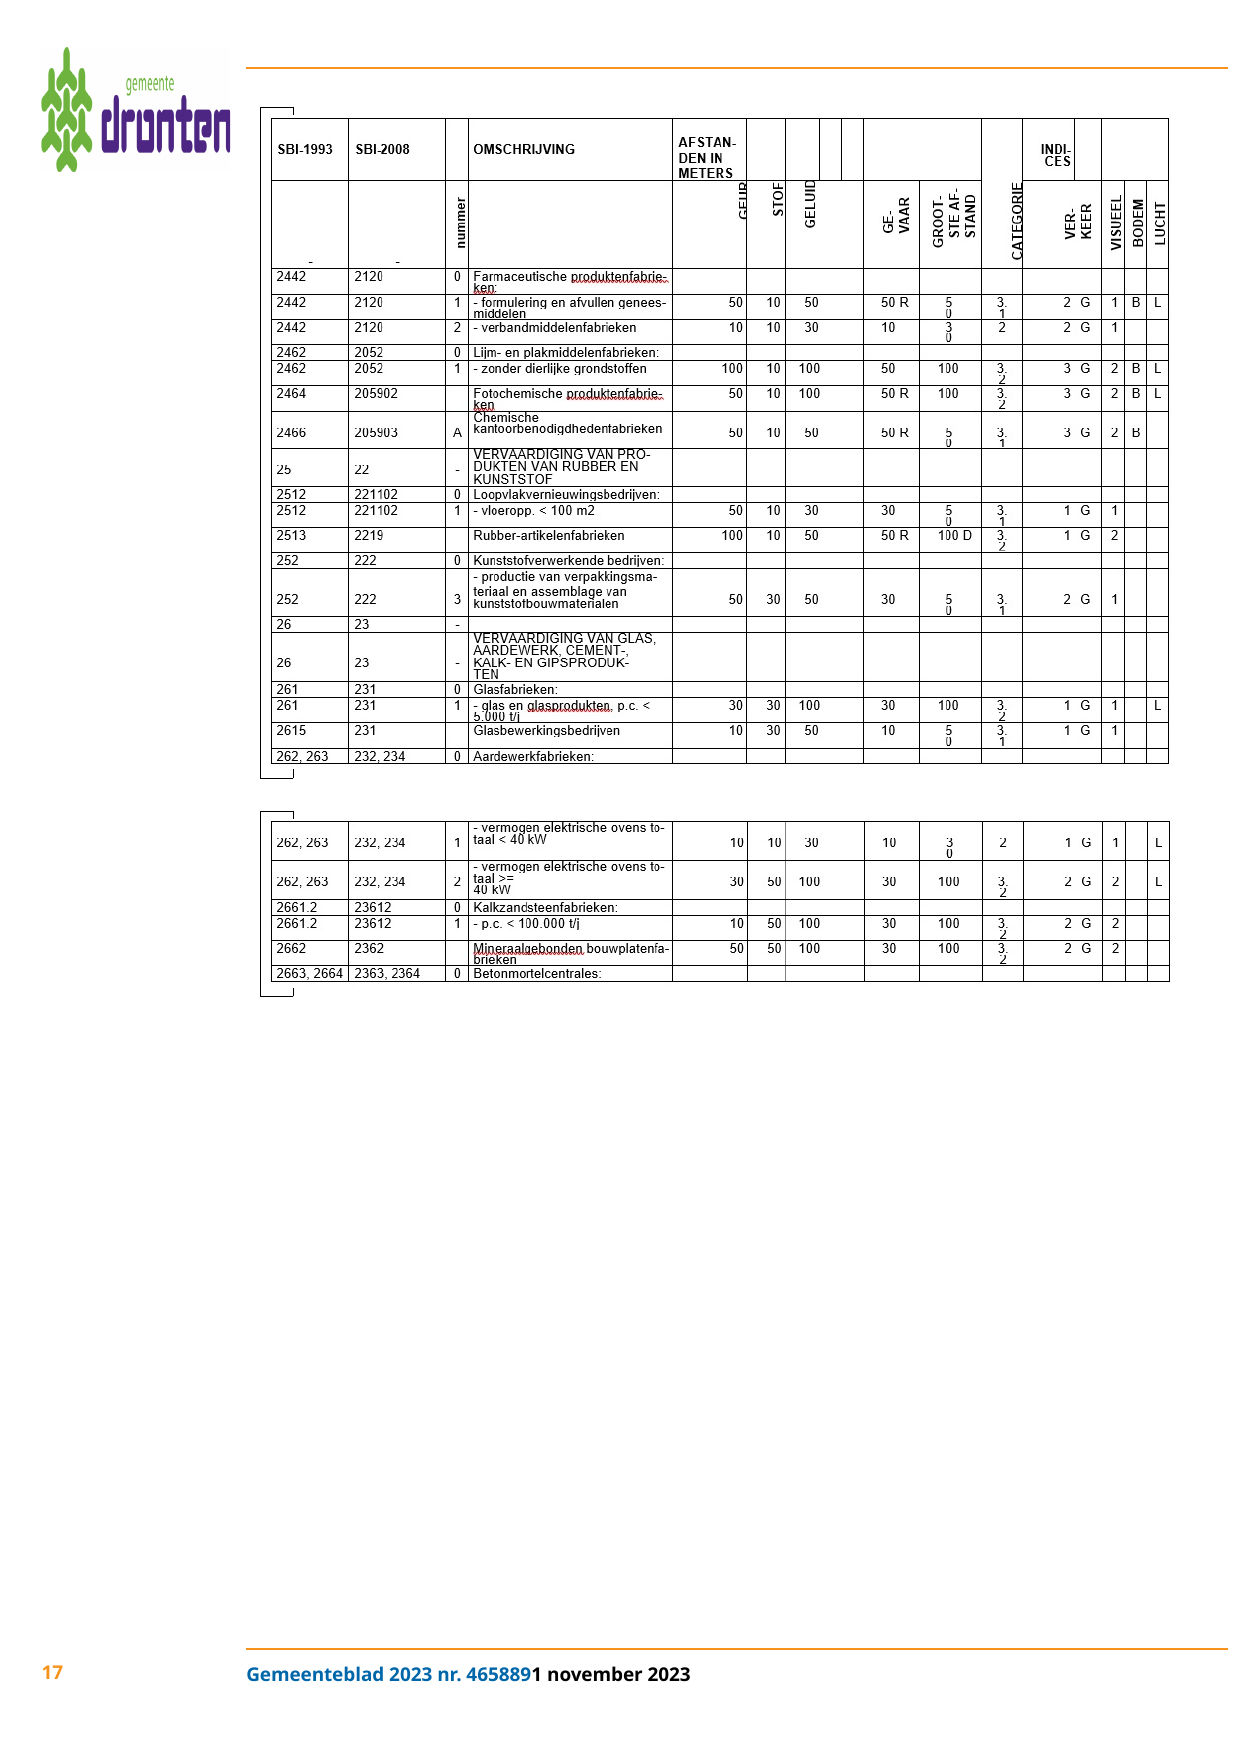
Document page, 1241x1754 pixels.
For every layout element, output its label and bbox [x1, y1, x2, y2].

picture [41, 47, 231, 172]
picture [268, 819, 1173, 988]
picture [268, 115, 1173, 769]
